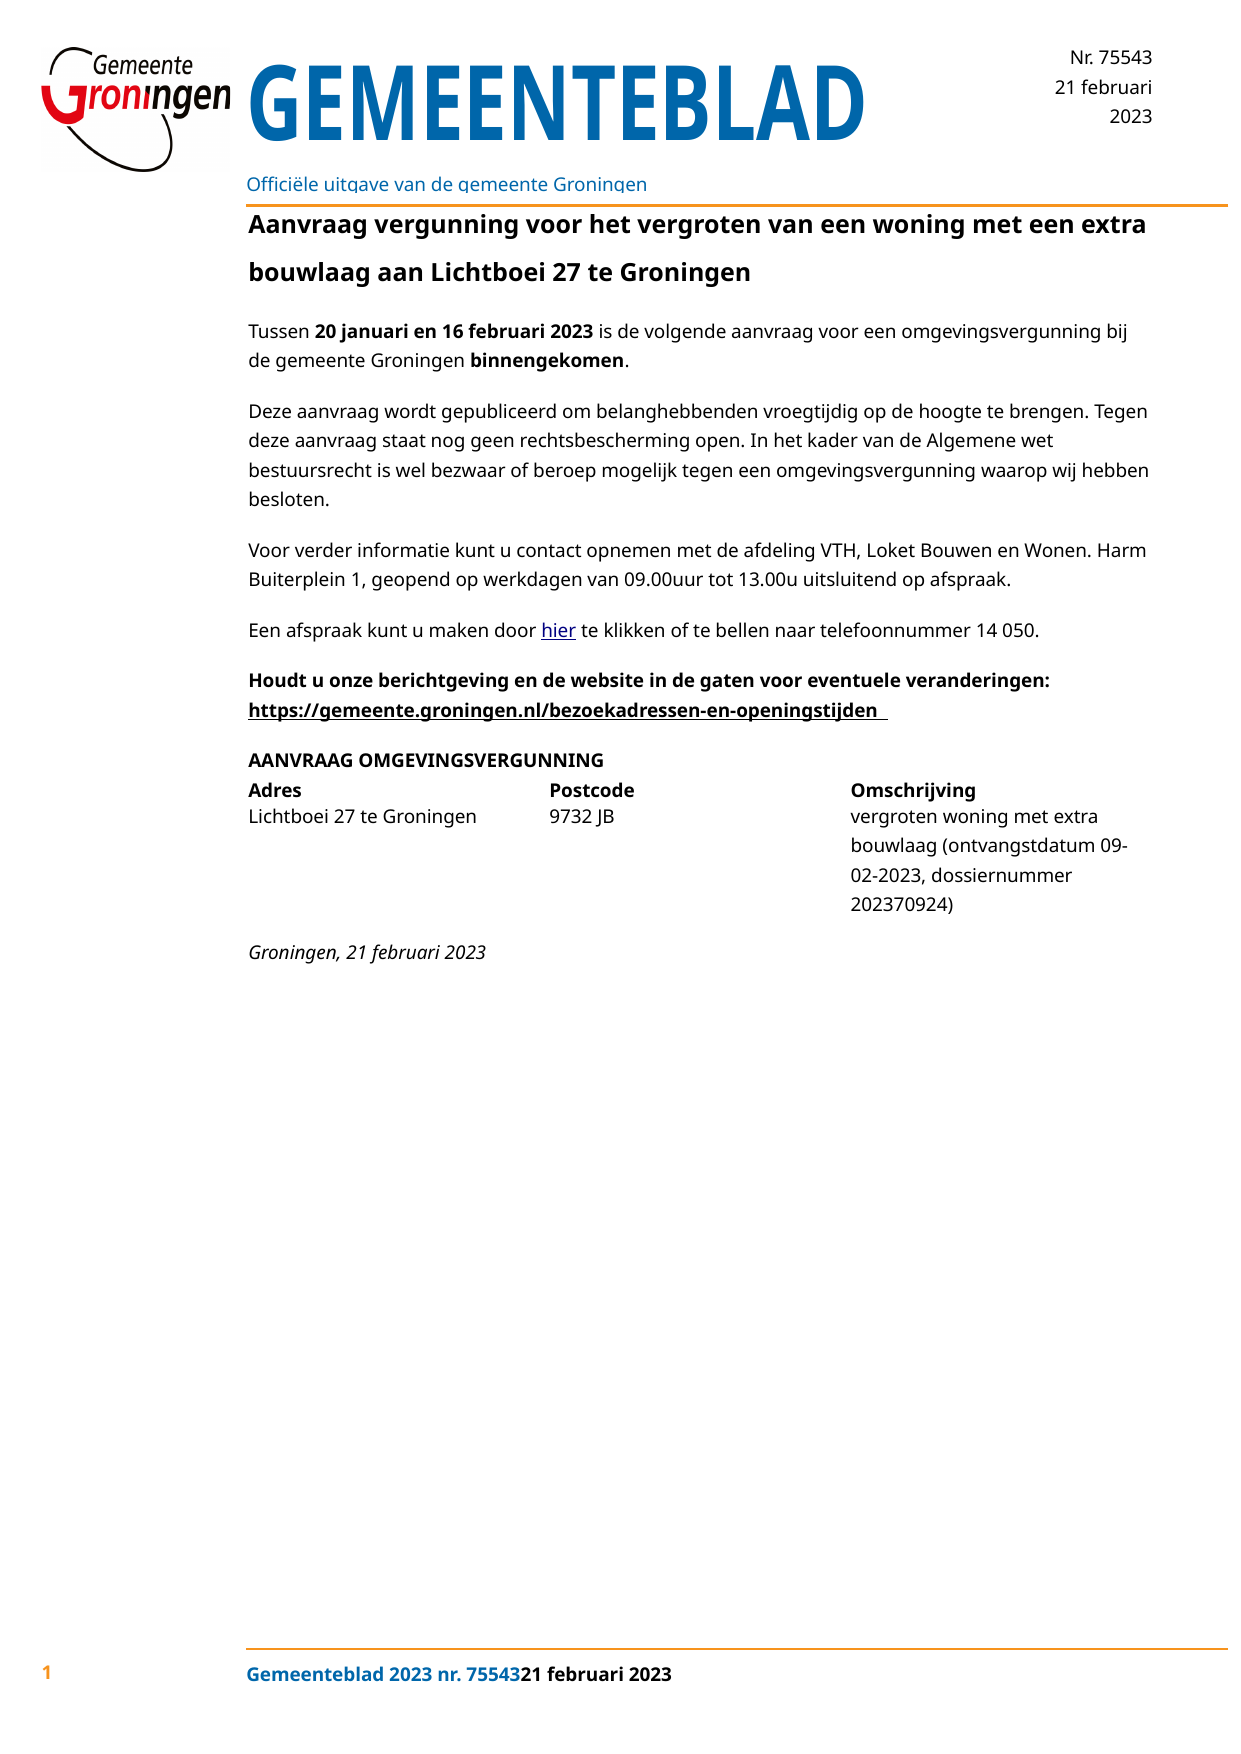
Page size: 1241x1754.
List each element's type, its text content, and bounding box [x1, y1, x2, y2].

table_header Postcode [549, 777, 850, 803]
table_cell 9732 JB [549, 803, 850, 917]
text Groningen, 21 februari 2023 [248, 939, 1152, 964]
text Houdt u onze berichtgeving en de website in de gaten voor eventuele veranderingen: https://gemeente.groningen.nl/bezoekadressen-en-openingstijden [248, 667, 1152, 723]
picture [41, 47, 231, 172]
text Voor verder informatie kunt u contact opnemen met de afdeling VTH, Loket Bouwen en Wonen. Harm Buiterplein 1, geopend op werkdagen van 09.00uur tot 13.00u uitsluitend op afspraak. [248, 537, 1152, 592]
text Tussen 20 januari en 16 februari 2023 is de volgende aanvraag voor een omgevingsvergunning bij de gemeente Groningen binnengekomen. [248, 318, 1152, 373]
table_header Adres [248, 777, 549, 803]
table_header Omschrijving [850, 777, 1152, 803]
text Een afspraak kunt u maken door hier te klikken of te bellen naar telefoonnummer 14 050. [248, 617, 1152, 643]
table_cell Lichtboei 27 te Groningen [248, 803, 549, 917]
text Aanvraag vergunning voor het vergroten van een woning met een extra bouwlaag aan Lichtboei 27 te Groningen [248, 207, 1152, 288]
text AANVRAAG OMGEVINGSVERGUNNING [248, 747, 1152, 773]
text Deze aanvraag wordt gepubliceerd om belanghebbenden vroegtijdig op de hoogte te brengen. Tegen deze aanvraag staat nog geen rechtsbescherming open. In het kader van de Algemene wet bestuursrecht is wel bezwaar of beroep mogelijk tegen een omgevingsvergunning waarop wij hebben besloten. [248, 398, 1152, 512]
table_cell vergroten woning met extra bouwlaag (ontvangstdatum 09-02-2023, dossiernummer 202370924) [850, 803, 1152, 917]
